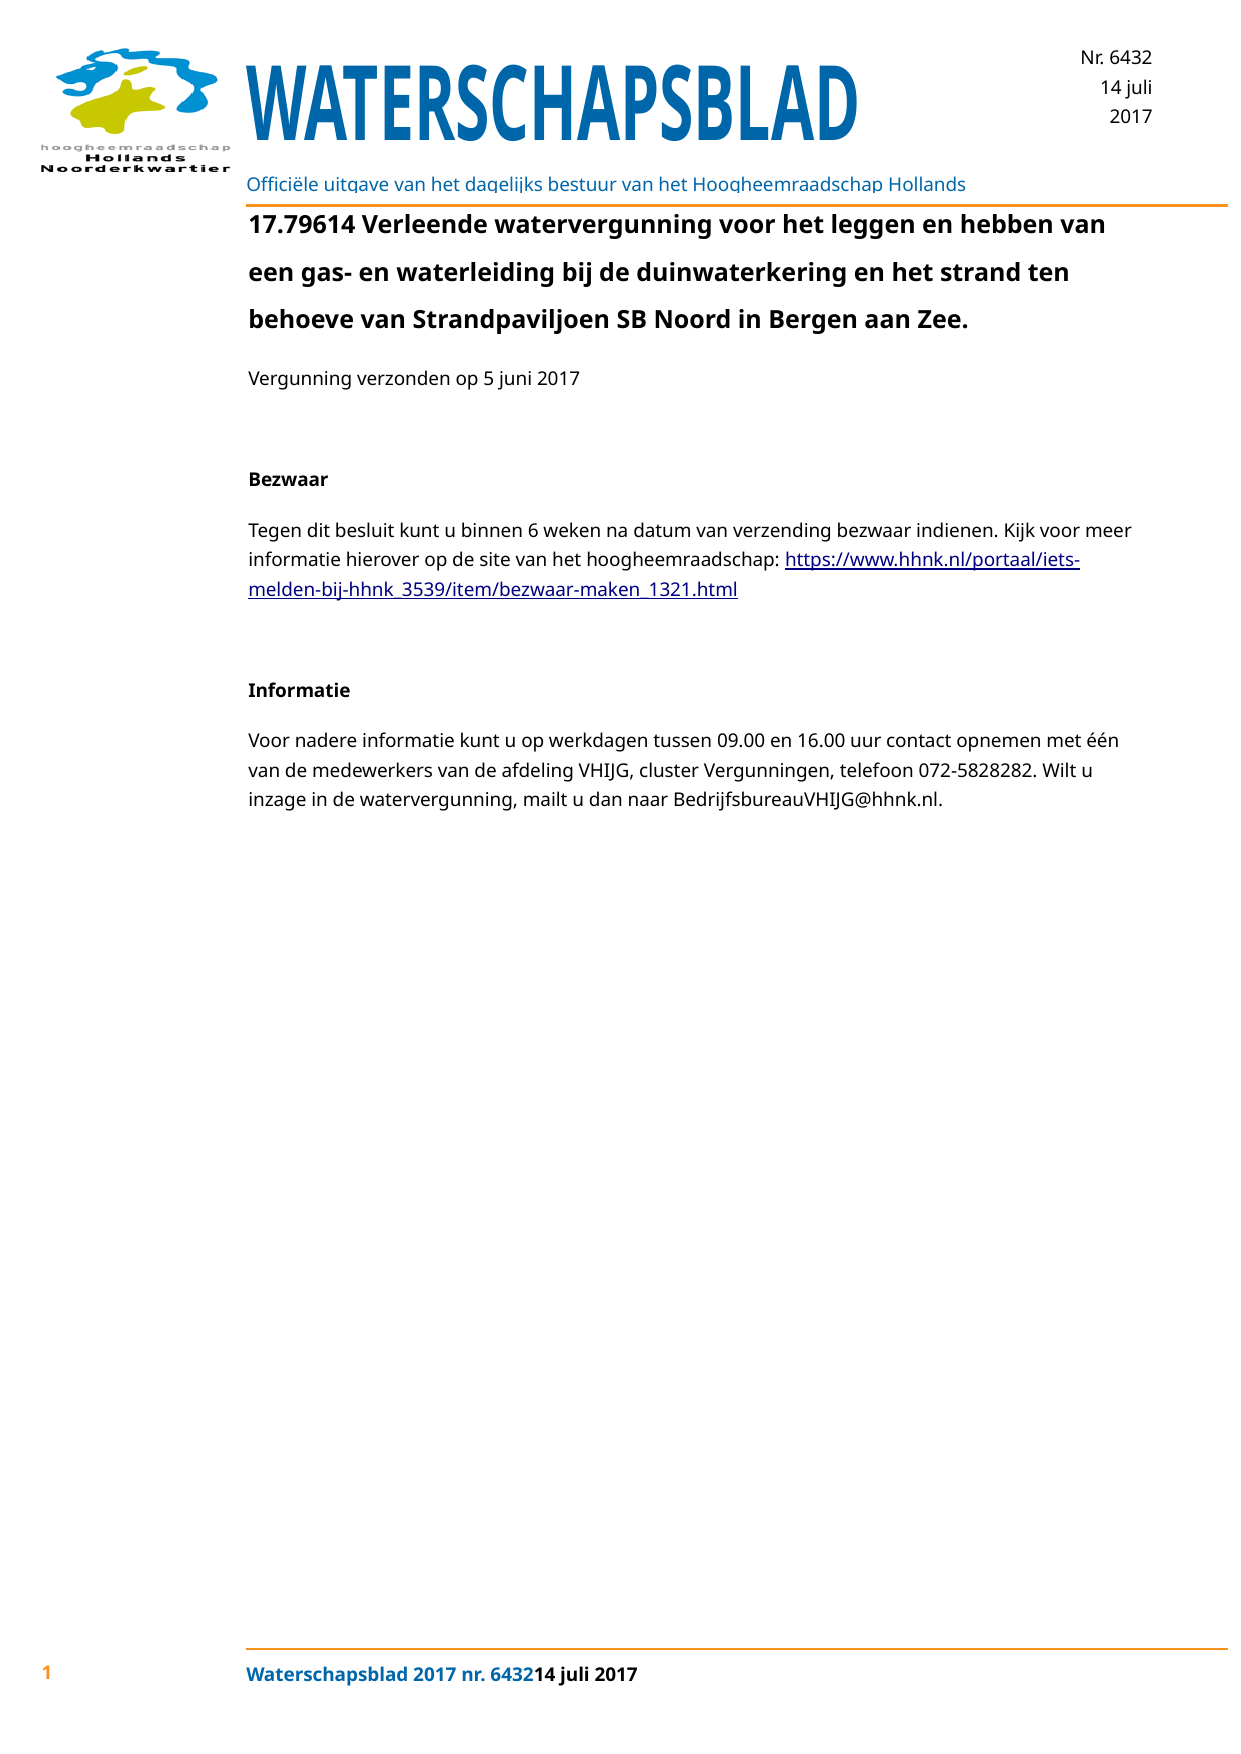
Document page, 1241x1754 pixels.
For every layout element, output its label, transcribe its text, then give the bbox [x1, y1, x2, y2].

text Tegen dit besluit kunt u binnen 6 weken na datum van verzending bezwaar indienen. Kijk voor meer informatie hierover op de site van het hoogheemraadschap: https://www.hhnk.nl/portaal/iets-melden-bij-hhnk_3539/item/bezwaar-maken_1321.html [248, 517, 1152, 602]
text Vergunning verzonden op 5 juni 2017 [248, 366, 1152, 391]
text Voor nadere informatie kunt u op werkdagen tussen 09.00 en 16.00 uur contact opnemen met één van de medewerkers van de afdeling VHIJG, cluster Vergunningen, telefoon 072-5828282. Wilt u inzage in de watervergunning, mailt u dan naar BedrijfsbureauVHIJG@hhnk.nl. [248, 727, 1152, 812]
text Bezwaar [248, 466, 1152, 492]
text 17.79614 Verleende watervergunning voor het leggen en hebben van een gas- en waterleiding bij de duinwaterkering en het strand ten behoeve van Strandpaviljoen SB Noord in Bergen aan Zee. [248, 207, 1152, 336]
text Informatie [248, 677, 1152, 702]
picture [41, 47, 231, 172]
